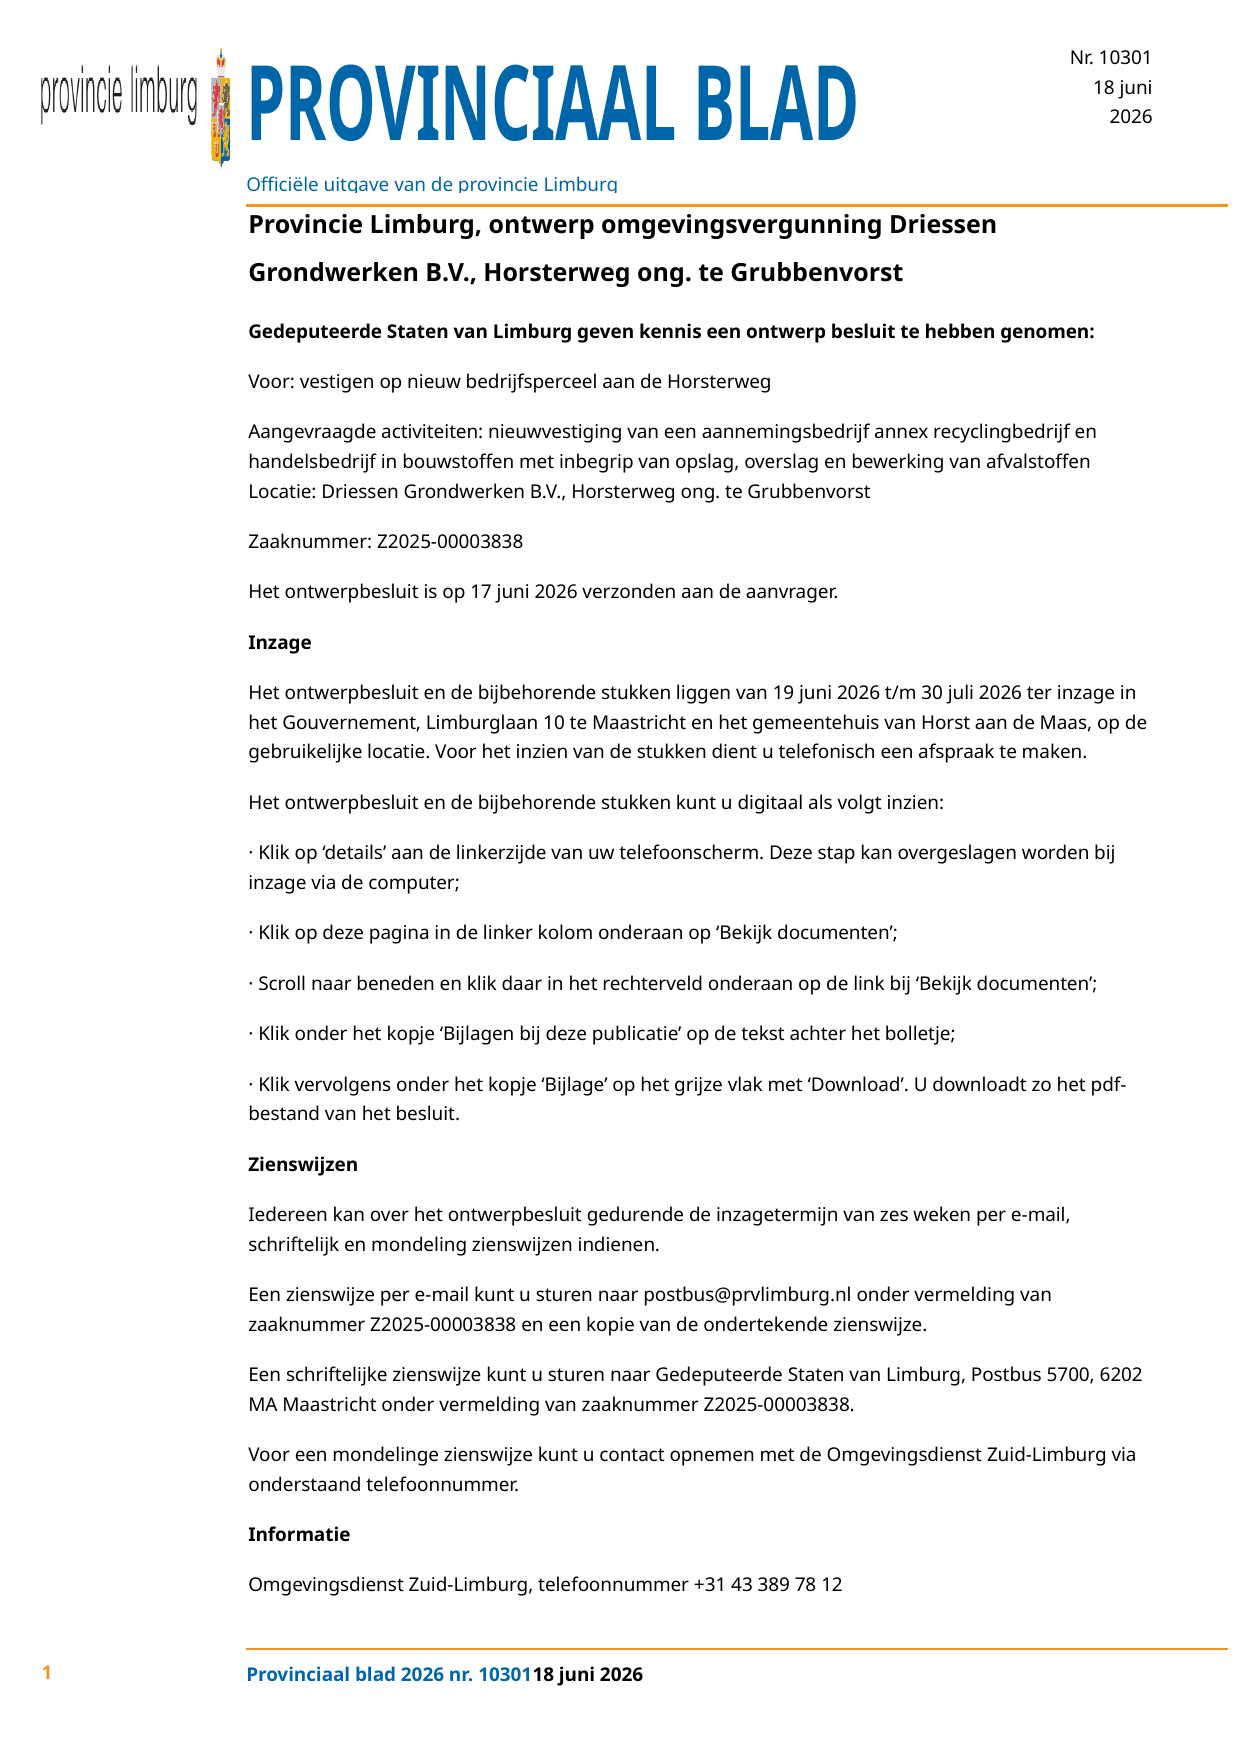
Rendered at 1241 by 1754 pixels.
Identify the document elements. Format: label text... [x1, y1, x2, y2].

text Zienswijzen [248, 1151, 1152, 1177]
text Het ontwerpbesluit is op 17 juni 2026 verzonden aan de aanvrager. [248, 579, 1152, 604]
text Zaaknummer: Z2025-00003838 [248, 528, 1152, 554]
text Het ontwerpbesluit en de bijbehorende stukken kunt u digitaal als volgt inzien: [248, 789, 1152, 815]
text Iedereen kan over het ontwerpbesluit gedurende de inzagetermijn van zes weken per e-mail, schriftelijk en mondeling zienswijzen indienen. [248, 1201, 1152, 1257]
text · Klik op deze pagina in de linker kolom onderaan op ‘Bekijk documenten’; [248, 919, 1152, 945]
text Provincie Limburg, ontwerp omgevingsvergunning Driessen Grondwerken B.V., Horsterweg ong. te Grubbenvorst [248, 207, 1152, 288]
text Een schriftelijke zienswijze kunt u sturen naar Gedeputeerde Staten van Limburg, Postbus 5700, 6202 MA Maastricht onder vermelding van zaaknummer Z2025-00003838. [248, 1361, 1152, 1417]
text Informatie [248, 1521, 1152, 1547]
text · Scroll naar beneden en klik daar in het rechterveld onderaan op de link bij ‘Bekijk documenten’; [248, 970, 1152, 996]
text · Klik vervolgens onder het kopje ‘Bijlage’ op het grijze vlak met ‘Download’. U downloadt zo het pdf-bestand van het besluit. [248, 1071, 1152, 1126]
text Aangevraagde activiteiten: nieuwvestiging van een aannemingsbedrijf annex recyclingbedrijf en handelsbedrijf in bouwstoffen met inbegrip van opslag, overslag en bewerking van afvalstoffen Locatie: Driessen Grondwerken B.V., Horsterweg ong. te Grubbenvorst [248, 419, 1152, 504]
text Een zienswijze per e-mail kunt u sturen naar postbus@prvlimburg.nl onder vermelding van zaaknummer Z2025-00003838 en een kopie van de ondertekende zienswijze. [248, 1281, 1152, 1337]
text Omgevingsdienst Zuid-Limburg, telefoonnummer +31 43 389 78 12 [248, 1572, 1152, 1597]
text Het ontwerpbesluit en de bijbehorende stukken liggen van 19 juni 2026 t/m 30 juli 2026 ter inzage in het Gouvernement, Limburglaan 10 te Maastricht en het gemeentehuis van Horst aan de Maas, op de gebruikelijke locatie. Voor het inzien van de stukken dient u telefonisch een afspraak te maken. [248, 679, 1152, 764]
text Inzage [248, 629, 1152, 655]
text Gedeputeerde Staten van Limburg geven kennis een ontwerp besluit te hebben genomen: [248, 318, 1152, 344]
picture [41, 47, 231, 172]
text · Klik op ‘details’ aan de linkerzijde van uw telefoonscherm. Deze stap kan overgeslagen worden bij inzage via de computer; [248, 839, 1152, 895]
text · Klik onder het kopje ‘Bijlagen bij deze publicatie’ op de tekst achter het bolletje; [248, 1020, 1152, 1046]
text Voor een mondelinge zienswijze kunt u contact opnemen met de Omgevingsdienst Zuid-Limburg via onderstaand telefoonnummer. [248, 1441, 1152, 1497]
text Voor: vestigen op nieuw bedrijfsperceel aan de Horsterweg [248, 368, 1152, 394]
